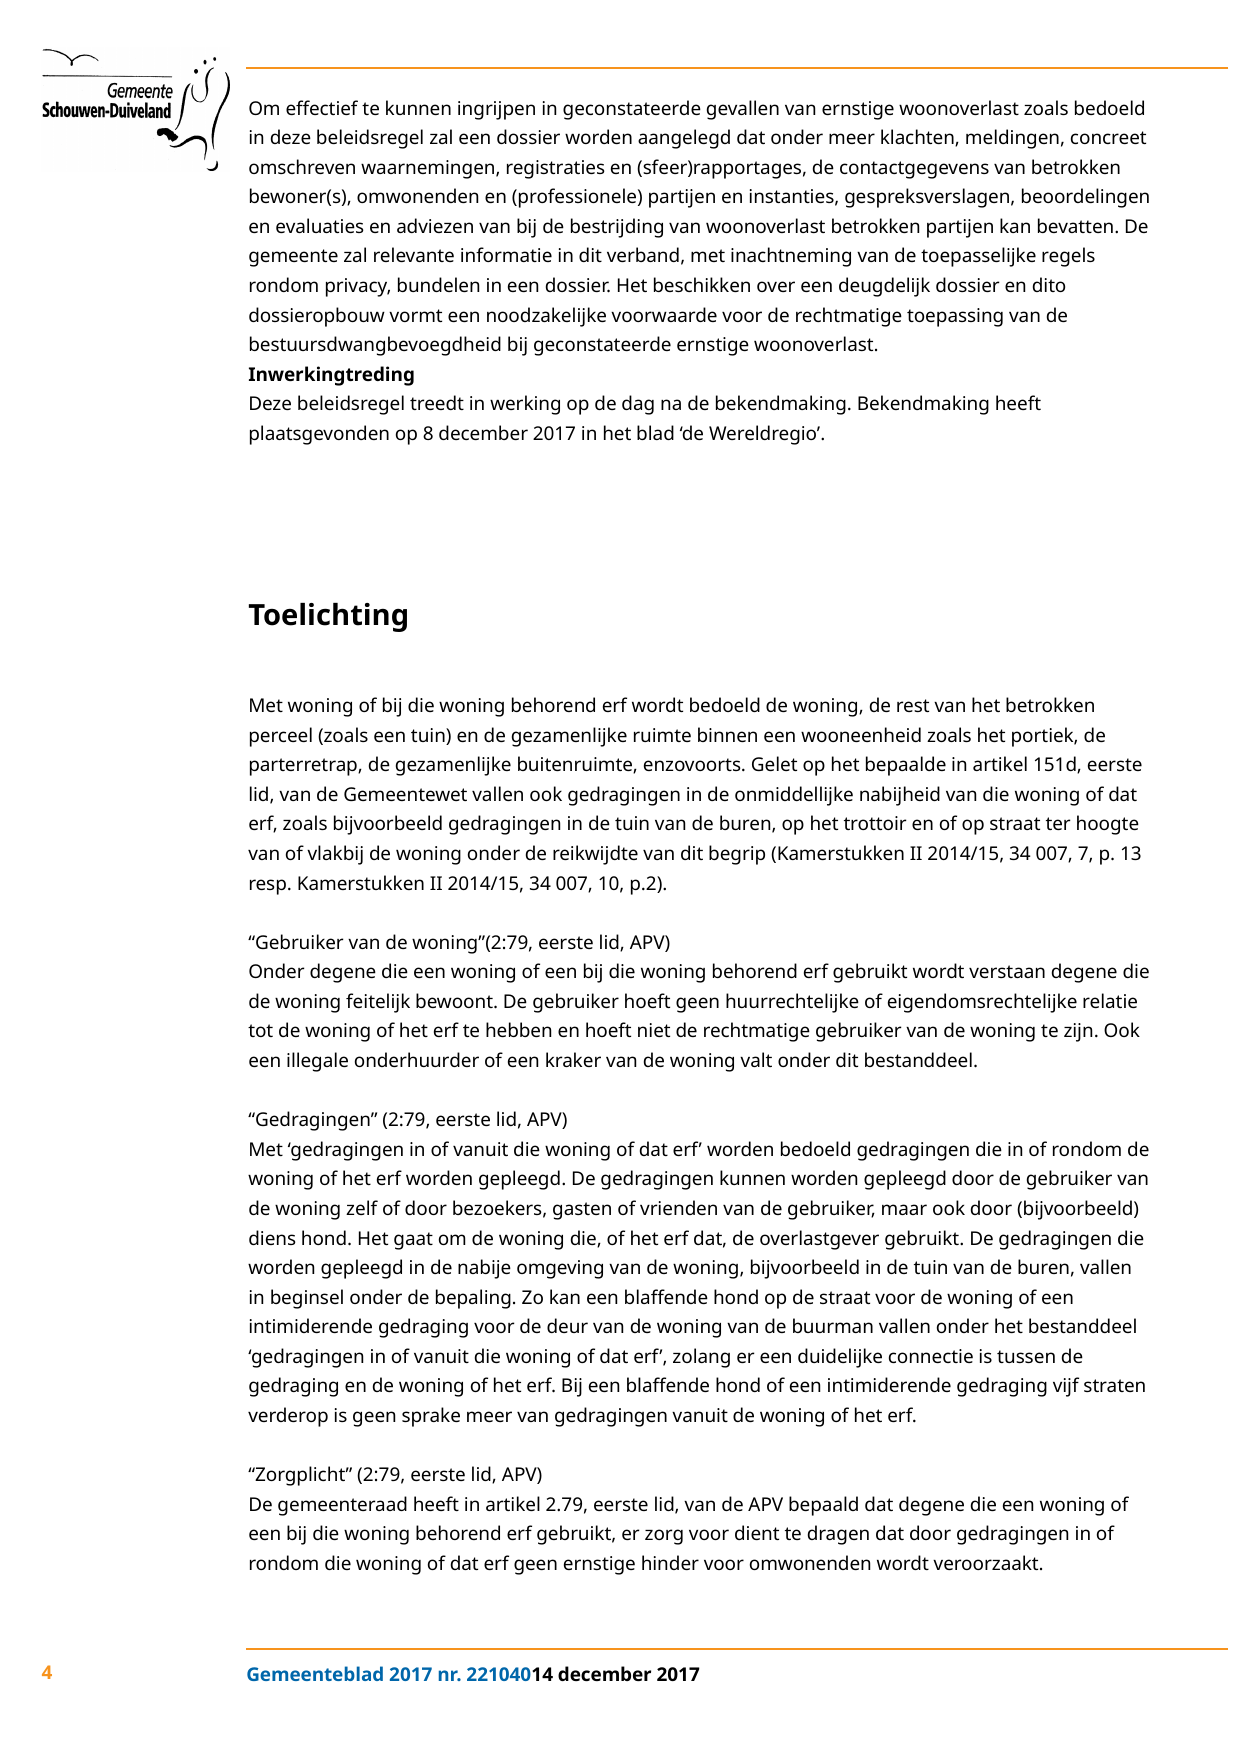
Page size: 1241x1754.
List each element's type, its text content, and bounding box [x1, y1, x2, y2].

text “Gebruiker van de woning”(2:79, eerste lid, APV) [248, 929, 1152, 955]
text Toelichting [248, 594, 1152, 633]
text Met woning of bij die woning behorend erf wordt bedoeld de woning, de rest van het betrokken perceel (zoals een tuin) en de gezamenlijke ruimte binnen een wooneenheid zoals het portiek, de parterretrap, de gezamenlijke buitenruimte, enzovoorts. Gelet op het bepaalde in artikel 151d, eerste lid, van de Gemeentewet vallen ook gedragingen in de onmiddellijke nabijheid van die woning of dat erf, zoals bijvoorbeeld gedragingen in de tuin van de buren, op het trottoir en of op straat ter hoogte van of vlakbij de woning onder de reikwijdte van dit begrip (Kamerstukken II 2014/15, 34 007, 7, p. 13 resp. Kamerstukken II 2014/15, 34 007, 10, p.2). [248, 692, 1152, 896]
text “Zorgplicht” (2:79, eerste lid, APV) [248, 1461, 1152, 1487]
text Om effectief te kunnen ingrijpen in geconstateerde gevallen van ernstige woonoverlast zoals bedoeld in deze beleidsregel zal een dossier worden aangelegd dat onder meer klachten, meldingen, concreet omschreven waarnemingen, registraties en (sfeer)rapportages, de contactgegevens van betrokken bewoner(s), omwonenden en (professionele) partijen en instanties, gespreksverslagen, beoordelingen en evaluaties en adviezen van bij de bestrijding van woonoverlast betrokken partijen kan bevatten. De gemeente zal relevante informatie in dit verband, met inachtneming van de toepasselijke regels rondom privacy, bundelen in een dossier. Het beschikken over een deugdelijk dossier en dito dossieropbouw vormt een noodzakelijke voorwaarde voor de rechtmatige toepassing van de bestuursdwangbevoegdheid bij geconstateerde ernstige woonoverlast. [248, 95, 1152, 357]
text Met ‘gedragingen in of vanuit die woning of dat erf’ worden bedoeld gedragingen die in of rondom de woning of het erf worden gepleegd. De gedragingen kunnen worden gepleegd door de gebruiker van de woning zelf of door bezoekers, gasten of vrienden van de gebruiker, maar ook door (bijvoorbeeld) diens hond. Het gaat om de woning die, of het erf dat, de overlastgever gebruikt. De gedragingen die worden gepleegd in de nabije omgeving van de woning, bijvoorbeeld in de tuin van de buren, vallen in beginsel onder de bepaling. Zo kan een blaffende hond op de straat voor de woning of een intimiderende gedraging voor de deur van de woning van de buurman vallen onder het bestanddeel ‘gedragingen in of vanuit die woning of dat erf’, zolang er een duidelijke connectie is tussen de gedraging en de woning of het erf. Bij een blaffende hond of een intimiderende gedraging vijf straten verderop is geen sprake meer van gedragingen vanuit de woning of het erf. [248, 1136, 1152, 1428]
picture [41, 47, 231, 172]
text “Gedragingen” (2:79, eerste lid, APV) [248, 1106, 1152, 1132]
text Deze beleidsregel treedt in werking op de dag na de bekendmaking. Bekendmaking heeft plaatsgevonden op 8 december 2017 in het blad ‘de Wereldregio’. [248, 391, 1152, 446]
text Onder degene die een woning of een bij die woning behorend erf gebruikt wordt verstaan degene die de woning feitelijk bewoont. De gebruiker hoeft geen huurrechtelijke of eigendomsrechtelijke relatie tot de woning of het erf te hebben en hoeft niet de rechtmatige gebruiker van de woning te zijn. Ook een illegale onderhuurder of een kraker van de woning valt onder dit bestanddeel. [248, 958, 1152, 1073]
text De gemeenteraad heeft in artikel 2.79, eerste lid, van de APV bepaald dat degene die een woning of een bij die woning behorend erf gebruikt, er zorg voor dient te dragen dat door gedragingen in of rondom die woning of dat erf geen ernstige hinder voor omwonenden wordt veroorzaakt. [248, 1491, 1152, 1576]
text Inwerkingtreding [248, 361, 1152, 387]
